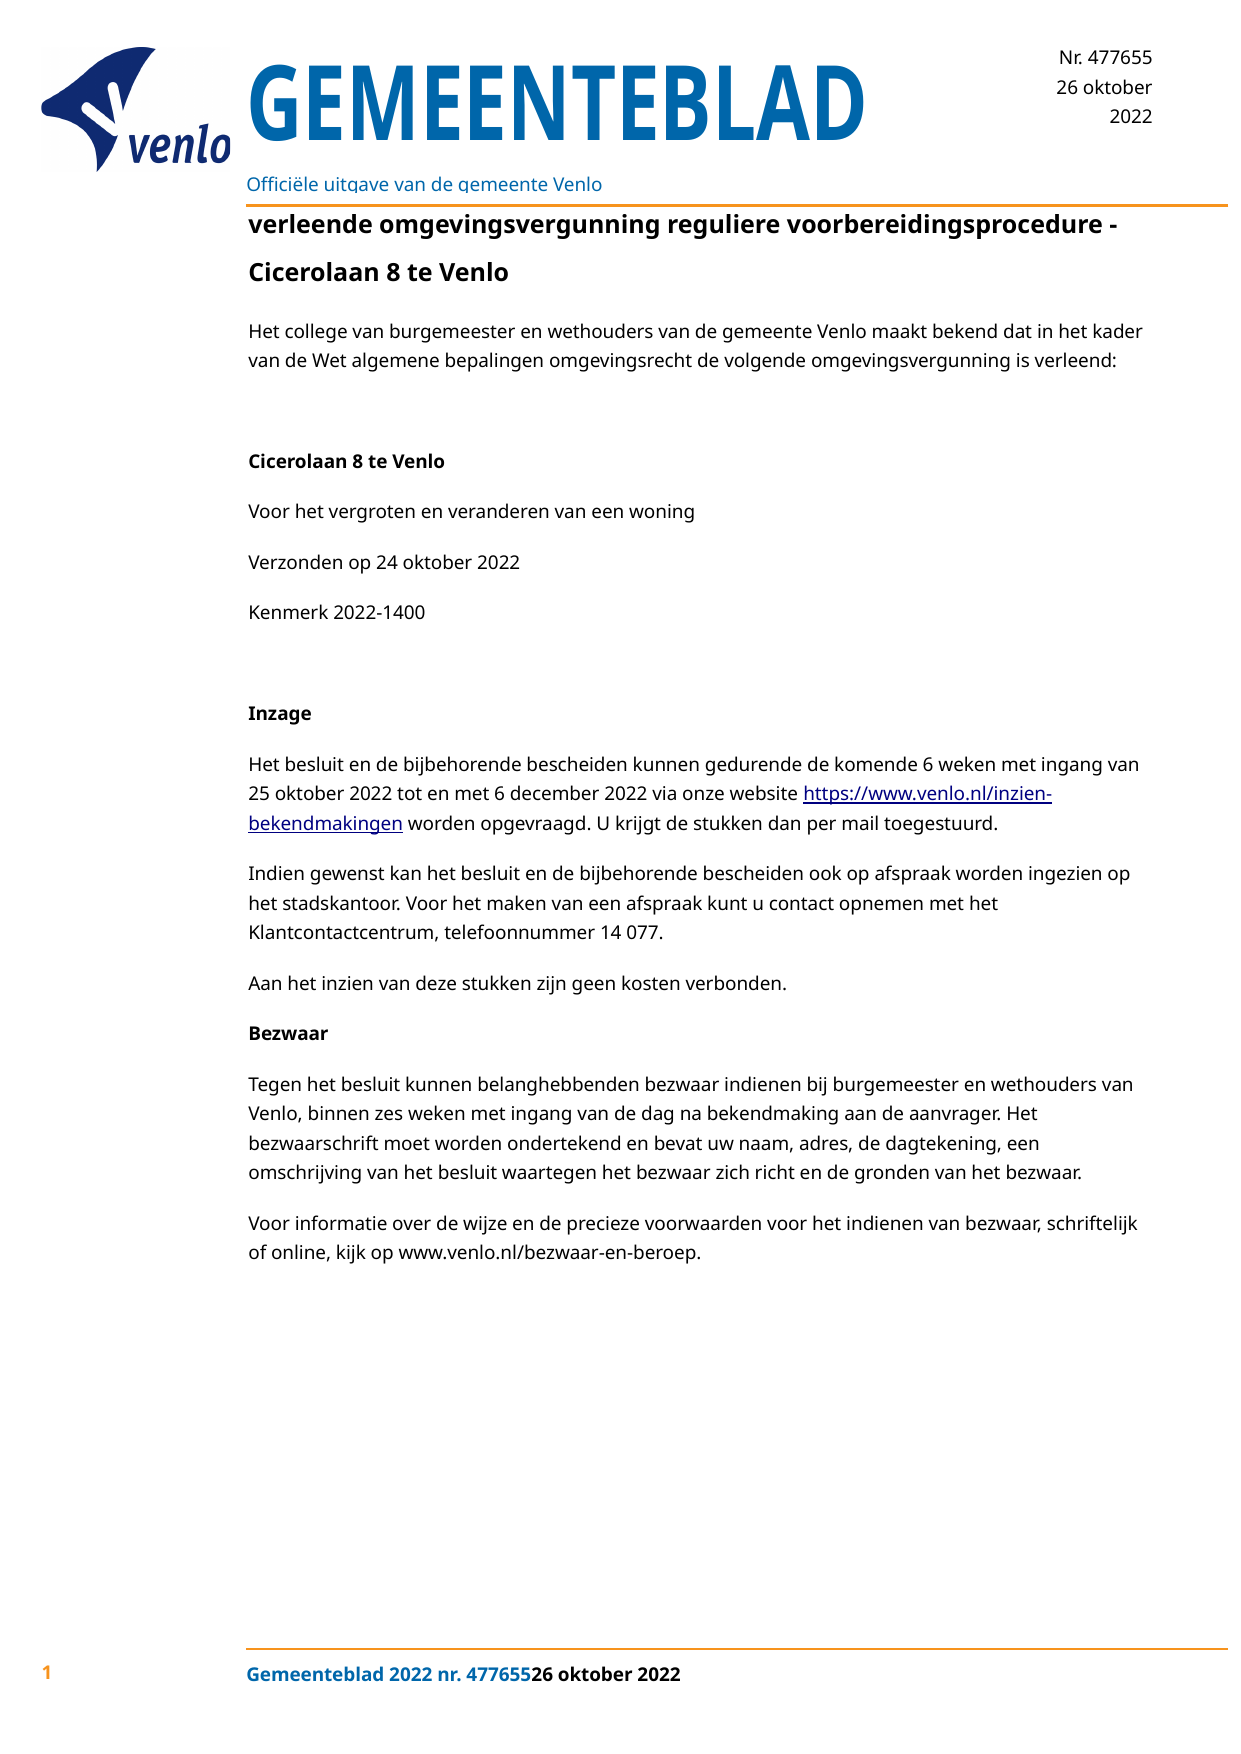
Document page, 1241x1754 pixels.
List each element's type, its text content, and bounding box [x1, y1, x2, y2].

text Bezwaar [248, 1020, 1152, 1046]
text Indien gewenst kan het besluit en de bijbehorende bescheiden ook op afspraak worden ingezien op het stadskantoor. Voor het maken van een afspraak kunt u contact opnemen met het Klantcontactcentrum, telefoonnummer 14 077. [248, 860, 1152, 945]
text Cicerolaan 8 te Venlo [248, 448, 1152, 474]
text verleende omgevingsvergunning reguliere voorbereidingsprocedure - Cicerolaan 8 te Venlo [248, 207, 1152, 288]
text Voor het vergroten en veranderen van een woning [248, 499, 1152, 524]
text Aan het inzien van deze stukken zijn geen kosten verbonden. [248, 970, 1152, 996]
text Het besluit en de bijbehorende bescheiden kunnen gedurende de komende 6 weken met ingang van 25 oktober 2022 tot en met 6 december 2022 via onze website https://www.venlo.nl/inzien-bekendmakingen worden opgevraagd. U krijgt de stukken dan per mail toegestuurd. [248, 751, 1152, 836]
text Kenmerk 2022-1400 [248, 599, 1152, 625]
picture [41, 47, 231, 172]
text Tegen het besluit kunnen belanghebbenden bezwaar indienen bij burgemeester en wethouders van Venlo, binnen zes weken met ingang van de dag na bekendmaking aan de aanvrager. Het bezwaarschrift moet worden ondertekend en bevat uw naam, adres, de dagtekening, een omschrijving van het besluit waartegen het bezwaar zich richt en de gronden van het bezwaar. [248, 1071, 1152, 1185]
text Verzonden op 24 oktober 2022 [248, 549, 1152, 575]
text Inzage [248, 700, 1152, 726]
text Het college van burgemeester en wethouders van de gemeente Venlo maakt bekend dat in het kader van de Wet algemene bepalingen omgevingsrecht de volgende omgevingsvergunning is verleend: [248, 318, 1152, 373]
text Voor informatie over de wijze en de precieze voorwaarden voor het indienen van bezwaar, schriftelijk of online, kijk op www.venlo.nl/bezwaar-en-beroep. [248, 1210, 1152, 1265]
